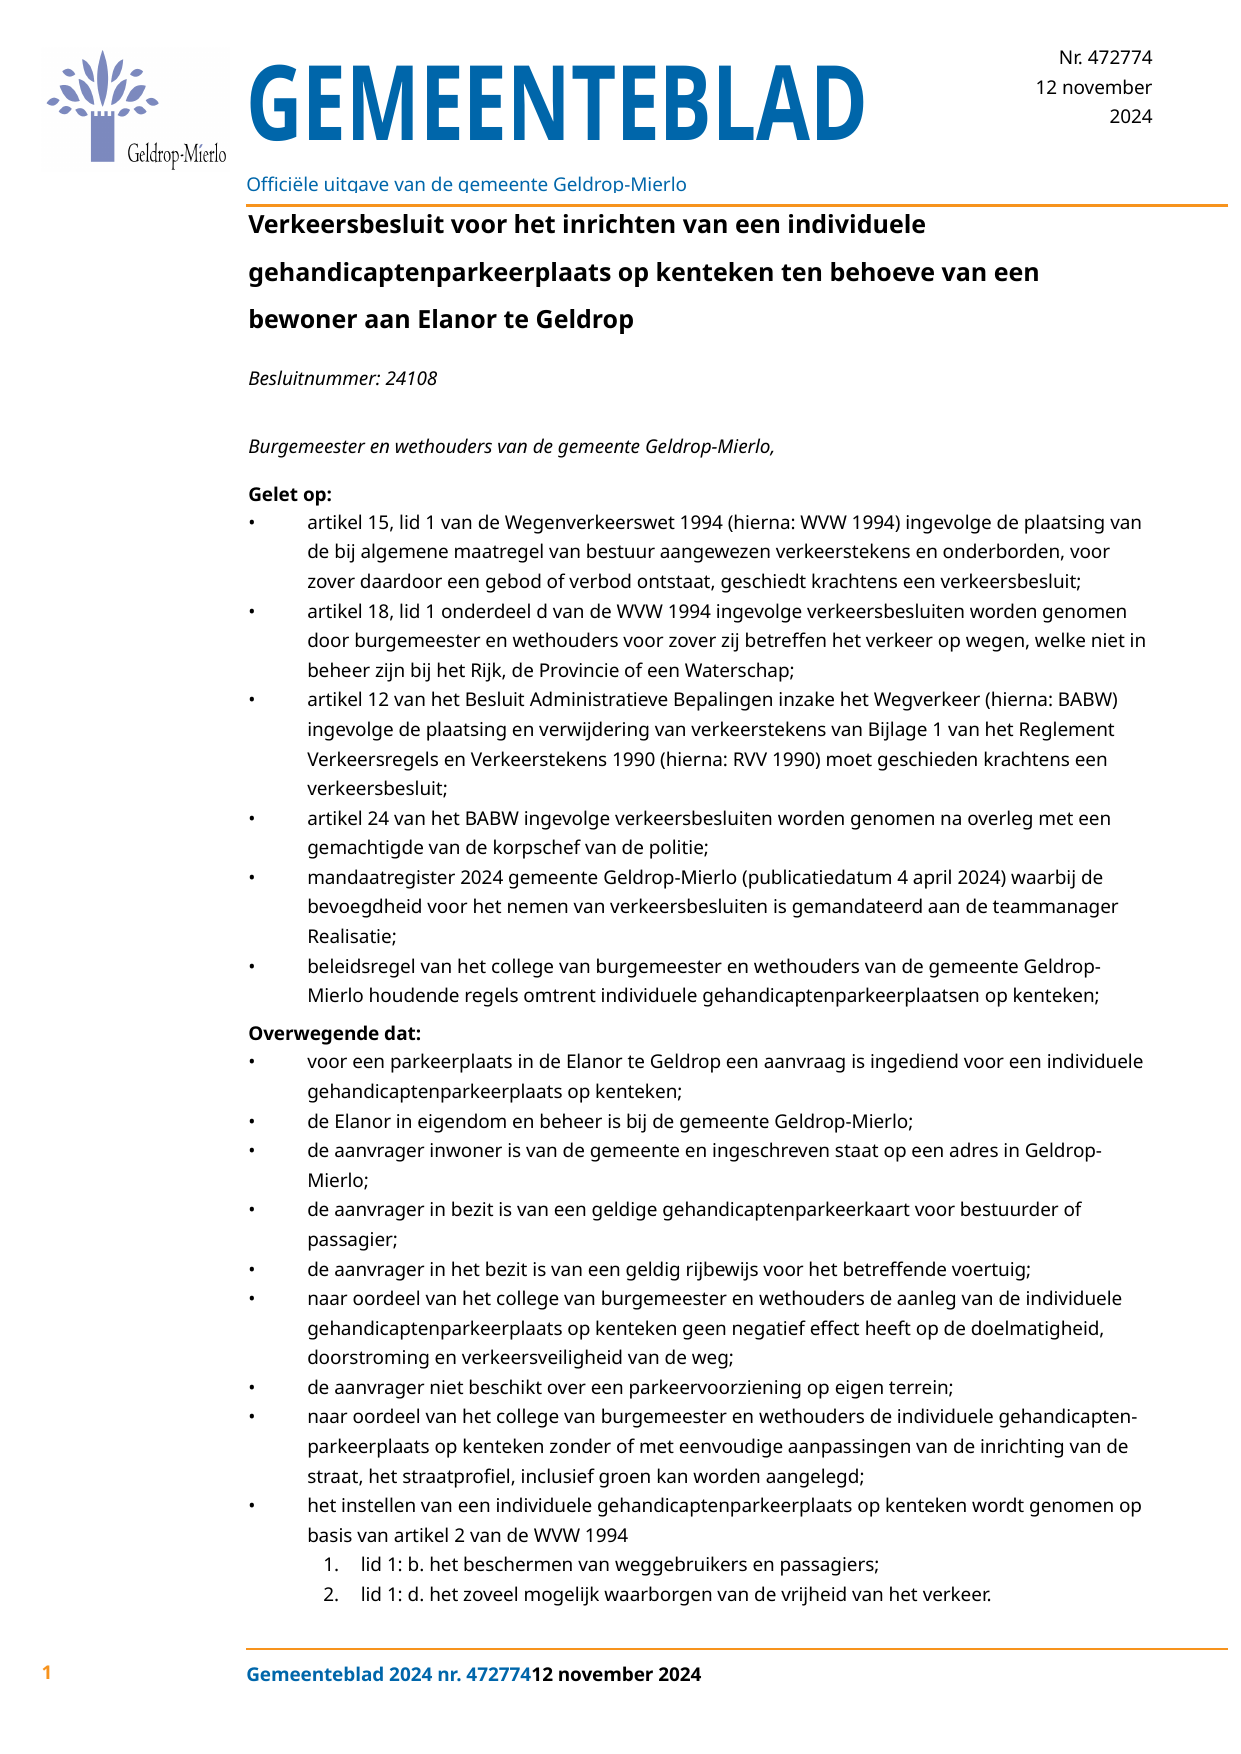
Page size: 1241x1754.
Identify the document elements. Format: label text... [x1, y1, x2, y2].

list naar oordeel van het college van burgemeester en wethouders de aanleg van de individuele gehandicaptenparkeerplaats op kenteken geen negatief effect heeft op de doelmatigheid, doorstroming en verkeersveiligheid van de weg; [248, 1285, 1152, 1370]
list lid 1: d. het zoveel mogelijk waarborgen van de vrijheid van het verkeer. [323, 1581, 1152, 1607]
picture [41, 47, 231, 172]
list naar oordeel van het college van burgemeester en wethouders de individuele gehandicapten-parkeerplaats op kenteken zonder of met eenvoudige aanpassingen van de inrichting van de straat, het straatprofiel, inclusief groen kan worden aangelegd; [248, 1404, 1152, 1489]
list artikel 18, lid 1 onderdeel d van de WVW 1994 ingevolge verkeersbesluiten worden genomen door burgemeester en wethouders voor zover zij betreffen het verkeer op wegen, welke niet in beheer zijn bij het Rijk, de Provincie of een Waterschap; [248, 598, 1152, 683]
text Burgemeester en wethouders van de gemeente Geldrop-Mierlo, [248, 433, 1152, 459]
list de aanvrager in bezit is van een geldige gehandicaptenparkeerkaart voor bestuurder of passagier; [248, 1197, 1152, 1252]
list lid 1: b. het beschermen van weggebruikers en passagiers; [323, 1552, 1152, 1577]
text Gelet op: [248, 481, 1152, 507]
list artikel 15, lid 1 van de Wegenverkeerswet 1994 (hierna: WVW 1994) ingevolge de plaatsing van de bij algemene maatregel van bestuur aangewezen verkeerstekens en onderborden, voor zover daardoor een gebod of verbod ontstaat, geschiedt krachtens een verkeersbesluit; [248, 509, 1152, 594]
text Besluitnummer: 24108 [248, 366, 1152, 391]
text Verkeersbesluit voor het inrichten van een individuele gehandicaptenparkeerplaats op kenteken ten behoeve van een bewoner aan Elanor te Geldrop [248, 207, 1152, 336]
list het instellen van een individuele gehandicaptenparkeerplaats op kenteken wordt genomen op basis van artikel 2 van de WVW 1994 [248, 1492, 1152, 1548]
text Overwegende dat: [248, 1020, 1152, 1046]
list artikel 24 van het BABW ingevolge verkeersbesluiten worden genomen na overleg met een gemachtigde van de korpschef van de politie; [248, 805, 1152, 860]
list mandaatregister 2024 gemeente Geldrop-Mierlo (publicatiedatum 4 april 2024) waarbij de bevoegdheid voor het nemen van verkeersbesluiten is gemandateerd aan de teammanager Realisatie; [248, 864, 1152, 949]
list de aanvrager inwoner is van de gemeente en ingeschreven staat op een adres in Geldrop-Mierlo; [248, 1137, 1152, 1193]
list beleidsregel van het college van burgemeester en wethouders van de gemeente Geldrop-Mierlo houdende regels omtrent individuele gehandicaptenparkeerplaatsen op kenteken; [248, 953, 1152, 1008]
list de Elanor in eigendom en beheer is bij de gemeente Geldrop-Mierlo; [248, 1108, 1152, 1134]
list de aanvrager in het bezit is van een geldig rijbewijs voor het betreffende voertuig; [248, 1256, 1152, 1282]
list de aanvrager niet beschikt over een parkeervoorziening op eigen terrein; [248, 1374, 1152, 1400]
list artikel 12 van het Besluit Administratieve Bepalingen inzake het Wegverkeer (hierna: BABW) ingevolge de plaatsing en verwijdering van verkeerstekens van Bijlage 1 van het Reglement Verkeersregels en Verkeerstekens 1990 (hierna: RVV 1990) moet geschieden krachtens een verkeersbesluit; [248, 687, 1152, 801]
list voor een parkeerplaats in de Elanor te Geldrop een aanvraag is ingediend voor een individuele gehandicaptenparkeerplaats op kenteken; [248, 1049, 1152, 1104]
